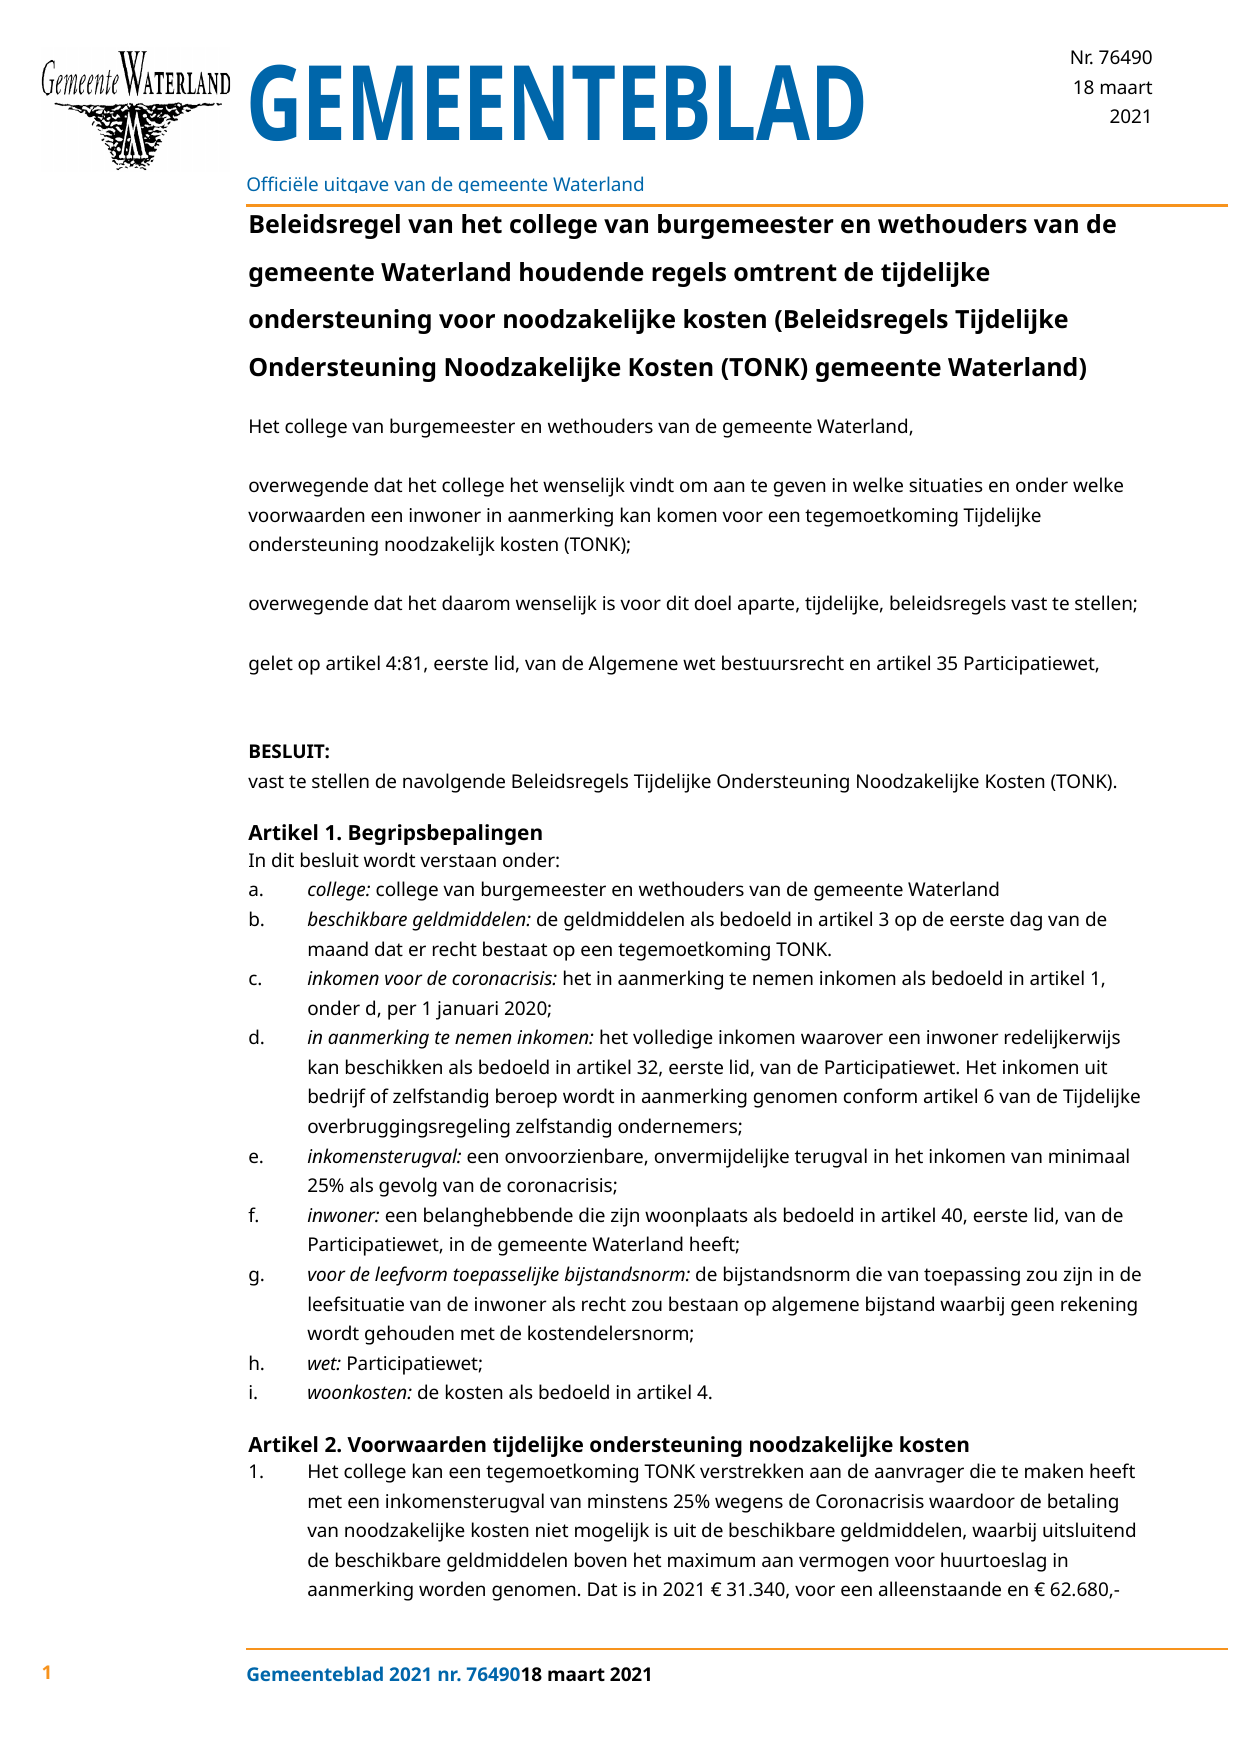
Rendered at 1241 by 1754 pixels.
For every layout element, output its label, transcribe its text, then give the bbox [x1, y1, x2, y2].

list inkomensterugval: een onvoorzienbare, onvermijdelijke terugval in het inkomen van minimaal 25% als gevolg van de coronacrisis; [248, 1143, 1152, 1198]
text Beleidsregel van het college van burgemeester en wethouders van de gemeente Waterland houdende regels omtrent de tijdelijke ondersteuning voor noodzakelijke kosten (Beleidsregels Tijdelijke Ondersteuning Noodzakelijke Kosten (TONK) gemeente Waterland) [248, 207, 1152, 384]
text In dit besluit wordt verstaan onder: [248, 847, 1152, 873]
list wet: Participatiewet; [248, 1350, 1152, 1376]
text Artikel 2. Voorwaarden tijdelijke ondersteuning noodzakelijke kosten [248, 1430, 1152, 1458]
text BESLUIT: [248, 738, 1152, 764]
text vast te stellen de navolgende Beleidsregels Tijdelijke Ondersteuning Noodzakelijke Kosten (TONK). [248, 768, 1152, 794]
text Het college van burgemeester en wethouders van de gemeente Waterland, [248, 413, 1152, 439]
text overwegende dat het daarom wenselijk is voor dit doel aparte, tijdelijke, beleidsregels vast te stellen; [248, 591, 1152, 616]
picture [41, 47, 231, 172]
list college: college van burgemeester en wethouders van de gemeente Waterland [248, 877, 1152, 902]
list inwoner: een belanghebbende die zijn woonplaats als bedoeld in artikel 40, eerste lid, van de Participatiewet, in de gemeente Waterland heeft; [248, 1202, 1152, 1257]
text Artikel 1. Begripsbepalingen [248, 818, 1152, 847]
list Het college kan een tegemoetkoming TONK verstrekken aan de aanvrager die te maken heeft met een inkomensterugval van minstens 25% wegens de Coronacrisis waardoor de betaling van noodzakelijke kosten niet mogelijk is uit de beschikbare geldmiddelen, waarbij uitsluitend de beschikbare geldmiddelen boven het maximum aan vermogen voor huurtoeslag in aanmerking worden genomen. Dat is in 2021 € 31.340, voor een alleenstaande en € 62.680,- [248, 1458, 1152, 1602]
list inkomen voor de coronacrisis: het in aanmerking te nemen inkomen als bedoeld in artikel 1, onder d, per 1 januari 2020; [248, 965, 1152, 1021]
text gelet op artikel 4:81, eerste lid, van de Algemene wet bestuursrecht en artikel 35 Participatiewet, [248, 650, 1152, 676]
list woonkosten: de kosten als bedoeld in artikel 4. [248, 1379, 1152, 1405]
list voor de leefvorm toepasselijke bijstandsnorm: de bijstandsnorm die van toepassing zou zijn in de leefsituatie van de inwoner als recht zou bestaan op algemene bijstand waarbij geen rekening wordt gehouden met de kostendelersnorm; [248, 1261, 1152, 1346]
text overwegende dat het college het wenselijk vindt om aan te geven in welke situaties en onder welke voorwaarden een inwoner in aanmerking kan komen voor een tegemoetkoming Tijdelijke ondersteuning noodzakelijk kosten (TONK); [248, 472, 1152, 557]
list beschikbare geldmiddelen: de geldmiddelen als bedoeld in artikel 3 op de eerste dag van de maand dat er recht bestaat op een tegemoetkoming TONK. [248, 906, 1152, 961]
list in aanmerking te nemen inkomen: het volledige inkomen waarover een inwoner redelijkerwijs kan beschikken als bedoeld in artikel 32, eerste lid, van de Participatiewet. Het inkomen uit bedrijf of zelfstandig beroep wordt in aanmerking genomen conform artikel 6 van de Tijdelijke overbruggingsregeling zelfstandig ondernemers; [248, 1024, 1152, 1139]
